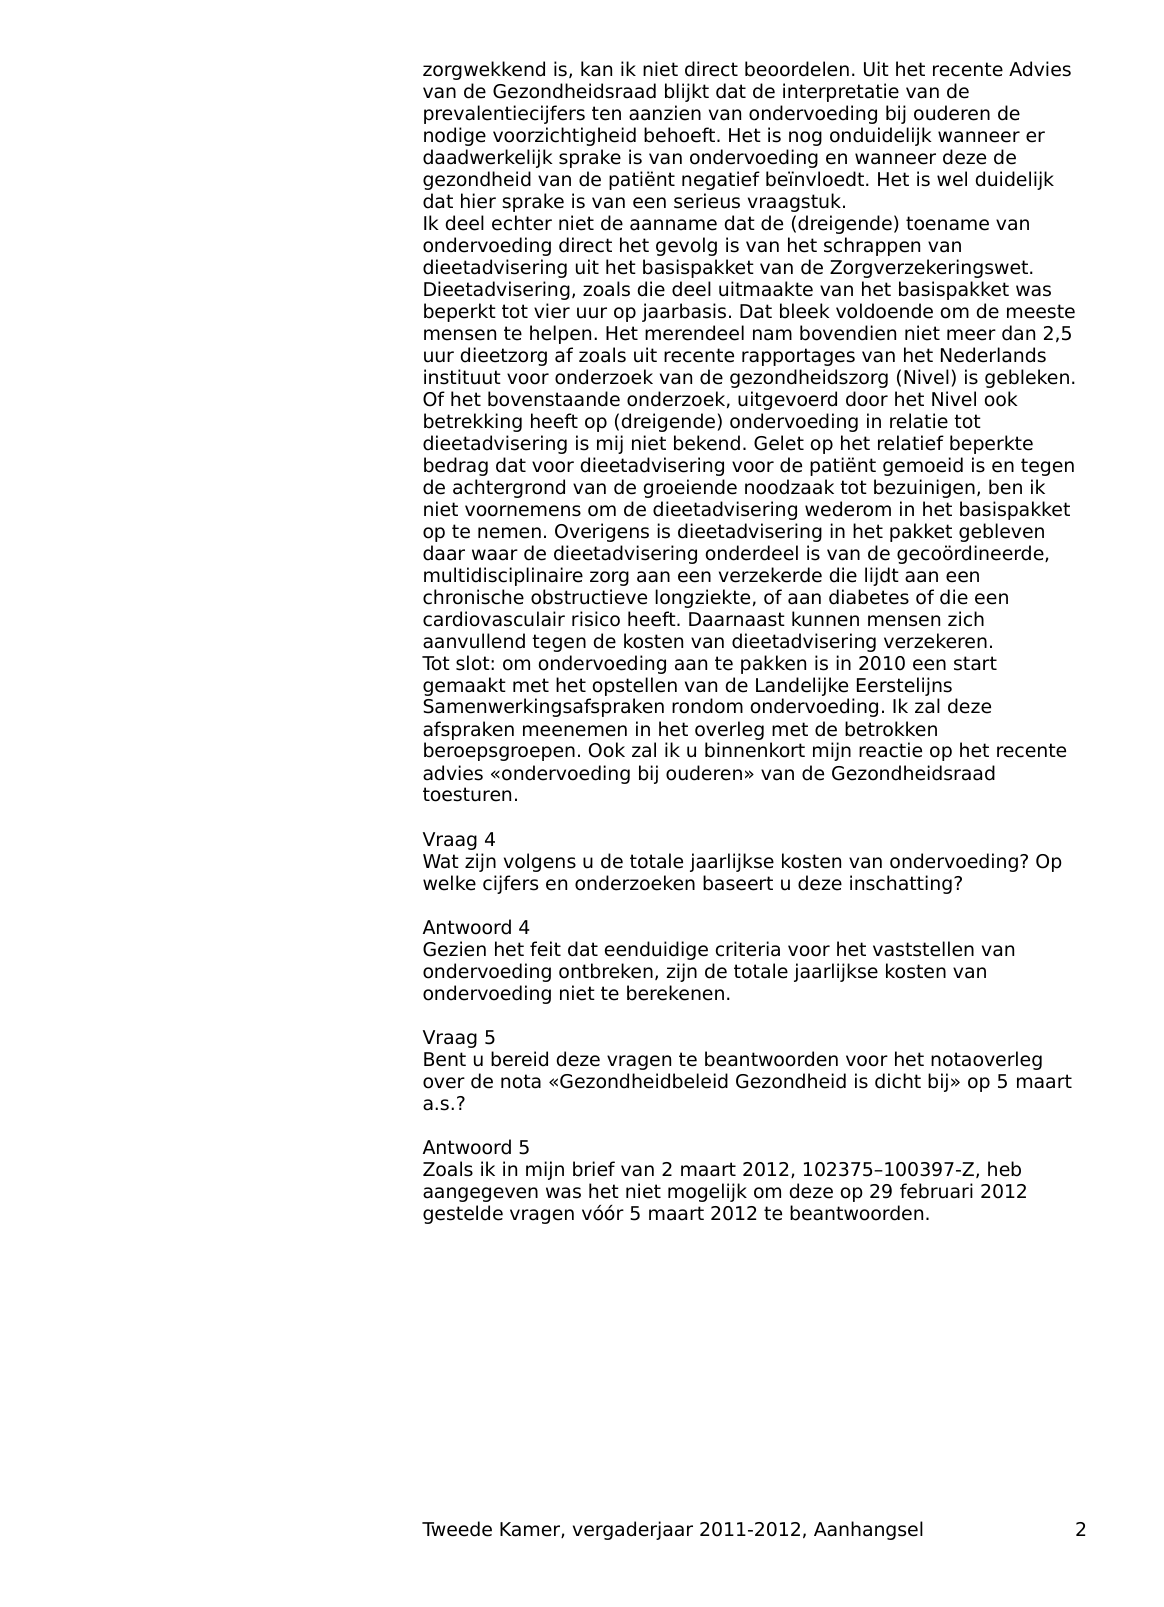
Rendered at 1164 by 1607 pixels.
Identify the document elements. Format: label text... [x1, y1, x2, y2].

text Wat zijn volgens u de totale jaarlijkse kosten van ondervoeding? Op welke cijfers en onderzoeken baseert u deze inschatting? [422, 851, 1087, 894]
text Zoals ik in mijn brief van 2 maart 2012, 102375–100397-Z, heb aangegeven was het niet mogelijk om deze op 29 februari 2012 gestelde vragen vóór 5 maart 2012 te beantwoorden. [422, 1159, 1087, 1225]
text zorgwekkend is, kan ik niet direct beoordelen. Uit het recente Advies van de Gezondheidsraad blijkt dat de interpretatie van de prevalentiecijfers ten aanzien van ondervoeding bij ouderen de nodige voorzichtigheid behoeft. Het is nog onduidelijk wanneer er daadwerkelijk sprake is van ondervoeding en wanneer deze de gezondheid van de patiënt negatief beïnvloedt. Het is wel duidelijk dat hier sprake is van een serieus vraagstuk. [422, 59, 1087, 213]
text Vraag 5 [422, 1027, 1087, 1049]
text Antwoord 4 [422, 917, 1087, 939]
text Gezien het feit dat eenduidige criteria voor het vaststellen van ondervoeding ontbreken, zijn de totale jaarlijkse kosten van ondervoeding niet te berekenen. [422, 939, 1087, 1004]
text Vraag 4 [422, 828, 1087, 851]
text Antwoord 5 [422, 1137, 1087, 1159]
text Tot slot: om ondervoeding aan te pakken is in 2010 een start gemaakt met het opstellen van de Landelijke Eerstelijns Samenwerkingsafspraken rondom ondervoeding. Ik zal deze afspraken meenemen in het overleg met de betrokken beroepsgroepen. Ook zal ik u binnenkort mijn reactie op het recente advies «ondervoeding bij ouderen» van de Gezondheidsraad toesturen. [422, 652, 1087, 806]
text Ik deel echter niet de aanname dat de (dreigende) toename van ondervoeding direct het gevolg is van het schrappen van dieetadvisering uit het basispakket van de Zorgverzekeringswet. Dieetadvisering, zoals die deel uitmaakte van het basispakket was beperkt tot vier uur op jaarbasis. Dat bleek voldoende om de meeste mensen te helpen. Het merendeel nam bovendien niet meer dan 2,5 uur dieetzorg af zoals uit recente rapportages van het Nederlands instituut voor onderzoek van de gezondheidszorg (Nivel) is gebleken. Of het bovenstaande onderzoek, uitgevoerd door het Nivel ook betrekking heeft op (dreigende) ondervoeding in relatie tot dieetadvisering is mij niet bekend. Gelet op het relatief beperkte bedrag dat voor dieetadvisering voor de patiënt gemoeid is en tegen de achtergrond van de groeiende noodzaak tot bezuinigen, ben ik niet voornemens om de dieetadvisering wederom in het basispakket op te nemen. Overigens is dieetadvisering in het pakket gebleven daar waar de dieetadvisering onderdeel is van de gecoördineerde, multidisciplinaire zorg aan een verzekerde die lijdt aan een chronische obstructieve longziekte, of aan diabetes of die een cardiovasculair risico heeft. Daarnaast kunnen mensen zich aanvullend tegen de kosten van dieetadvisering verzekeren. [422, 213, 1087, 652]
text Bent u bereid deze vragen te beantwoorden voor het notaoverleg over de nota «Gezondheidbeleid Gezondheid is dicht bij» op 5 maart a.s.? [422, 1049, 1087, 1115]
